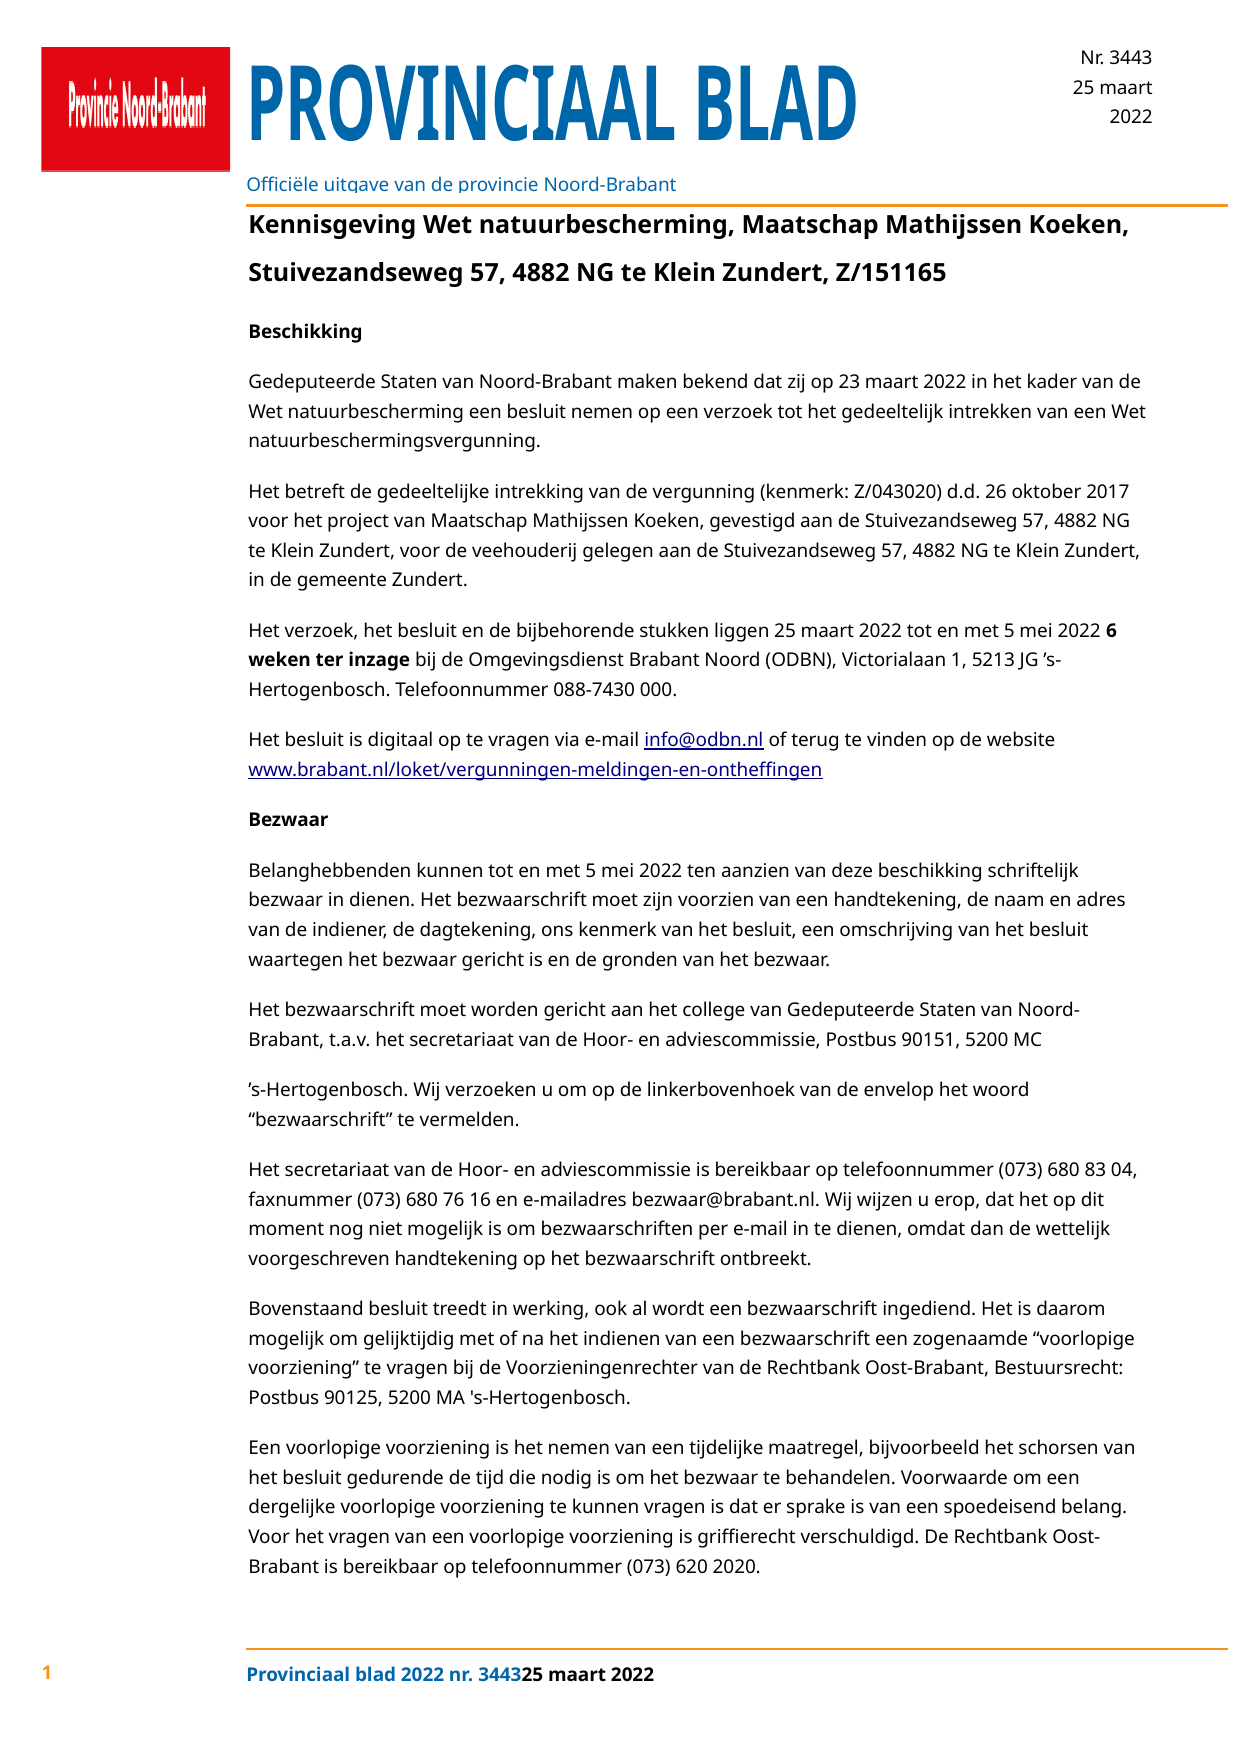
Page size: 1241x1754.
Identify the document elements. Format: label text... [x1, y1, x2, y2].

text Kennisgeving Wet natuurbescherming, Maatschap Mathijssen Koeken, Stuivezandseweg 57, 4882 NG te Klein Zundert, Z/151165 [248, 207, 1152, 288]
text Belanghebbenden kunnen tot en met 5 mei 2022 ten aanzien van deze beschikking schriftelijk bezwaar in dienen. Het bezwaarschrift moet zijn voorzien van een handtekening, de naam en adres van de indiener, de dagtekening, ons kenmerk van het besluit, een omschrijving van het besluit waartegen het bezwaar gericht is en de gronden van het bezwaar. [248, 857, 1152, 972]
text Het besluit is digitaal op te vragen via e-mail info@odbn.nl of terug te vinden op de website www.brabant.nl/loket/vergunningen-meldingen-en-ontheffingen [248, 727, 1152, 782]
text ’s-Hertogenbosch. Wij verzoeken u om op de linkerbovenhoek van de envelop het woord “bezwaarschrift” te vermelden. [248, 1076, 1152, 1132]
text Het bezwaarschrift moet worden gericht aan het college van Gedeputeerde Staten van Noord-Brabant, t.a.v. het secretariaat van de Hoor- en adviescommissie, Postbus 90151, 5200 MC [248, 996, 1152, 1052]
text Het secretariaat van de Hoor- en adviescommissie is bereikbaar op telefoonnummer (073) 680 83 04, faxnummer (073) 680 76 16 en e-mailadres bezwaar@brabant.nl. Wij wijzen u erop, dat het op dit moment nog niet mogelijk is om bezwaarschriften per e-mail in te dienen, omdat dan de wettelijk voorgeschreven handtekening op het bezwaarschrift ontbreekt. [248, 1156, 1152, 1271]
text Bezwaar [248, 807, 1152, 832]
text Het betreft de gedeeltelijke intrekking van de vergunning (kenmerk: Z/043020) d.d. 26 oktober 2017 voor het project van Maatschap Mathijssen Koeken, gevestigd aan de Stuivezandseweg 57, 4882 NG te Klein Zundert, voor de veehouderij gelegen aan de Stuivezandseweg 57, 4882 NG te Klein Zundert, in de gemeente Zundert. [248, 478, 1152, 592]
text Een voorlopige voorziening is het nemen van een tijdelijke maatregel, bijvoorbeeld het schorsen van het besluit gedurende de tijd die nodig is om het bezwaar te behandelen. Voorwaarde om een dergelijke voorlopige voorziening te kunnen vragen is dat er sprake is van een spoedeisend belang. Voor het vragen van een voorlopige voorziening is griffierecht verschuldigd. De Rechtbank Oost-Brabant is bereikbaar op telefoonnummer (073) 620 2020. [248, 1434, 1152, 1579]
text Het verzoek, het besluit en de bijbehorende stukken liggen 25 maart 2022 tot en met 5 mei 2022 6 weken ter inzage bij de Omgevingsdienst Brabant Noord (ODBN), Victorialaan 1, 5213 JG ’s-Hertogenbosch. Telefoonnummer 088-7430 000. [248, 617, 1152, 702]
text Gedeputeerde Staten van Noord-Brabant maken bekend dat zij op 23 maart 2022 in het kader van de Wet natuurbescherming een besluit nemen op een verzoek tot het gedeeltelijk intrekken van een Wet natuurbeschermingsvergunning. [248, 368, 1152, 453]
text Beschikking [248, 318, 1152, 344]
text Bovenstaand besluit treedt in werking, ook al wordt een bezwaarschrift ingediend. Het is daarom mogelijk om gelijktijdig met of na het indienen van een bezwaarschrift een zogenaamde “voorlopige voorziening” te vragen bij de Voorzieningenrechter van de Rechtbank Oost-Brabant, Bestuursrecht: Postbus 90125, 5200 MA 's-Hertogenbosch. [248, 1295, 1152, 1410]
picture [41, 47, 231, 172]
